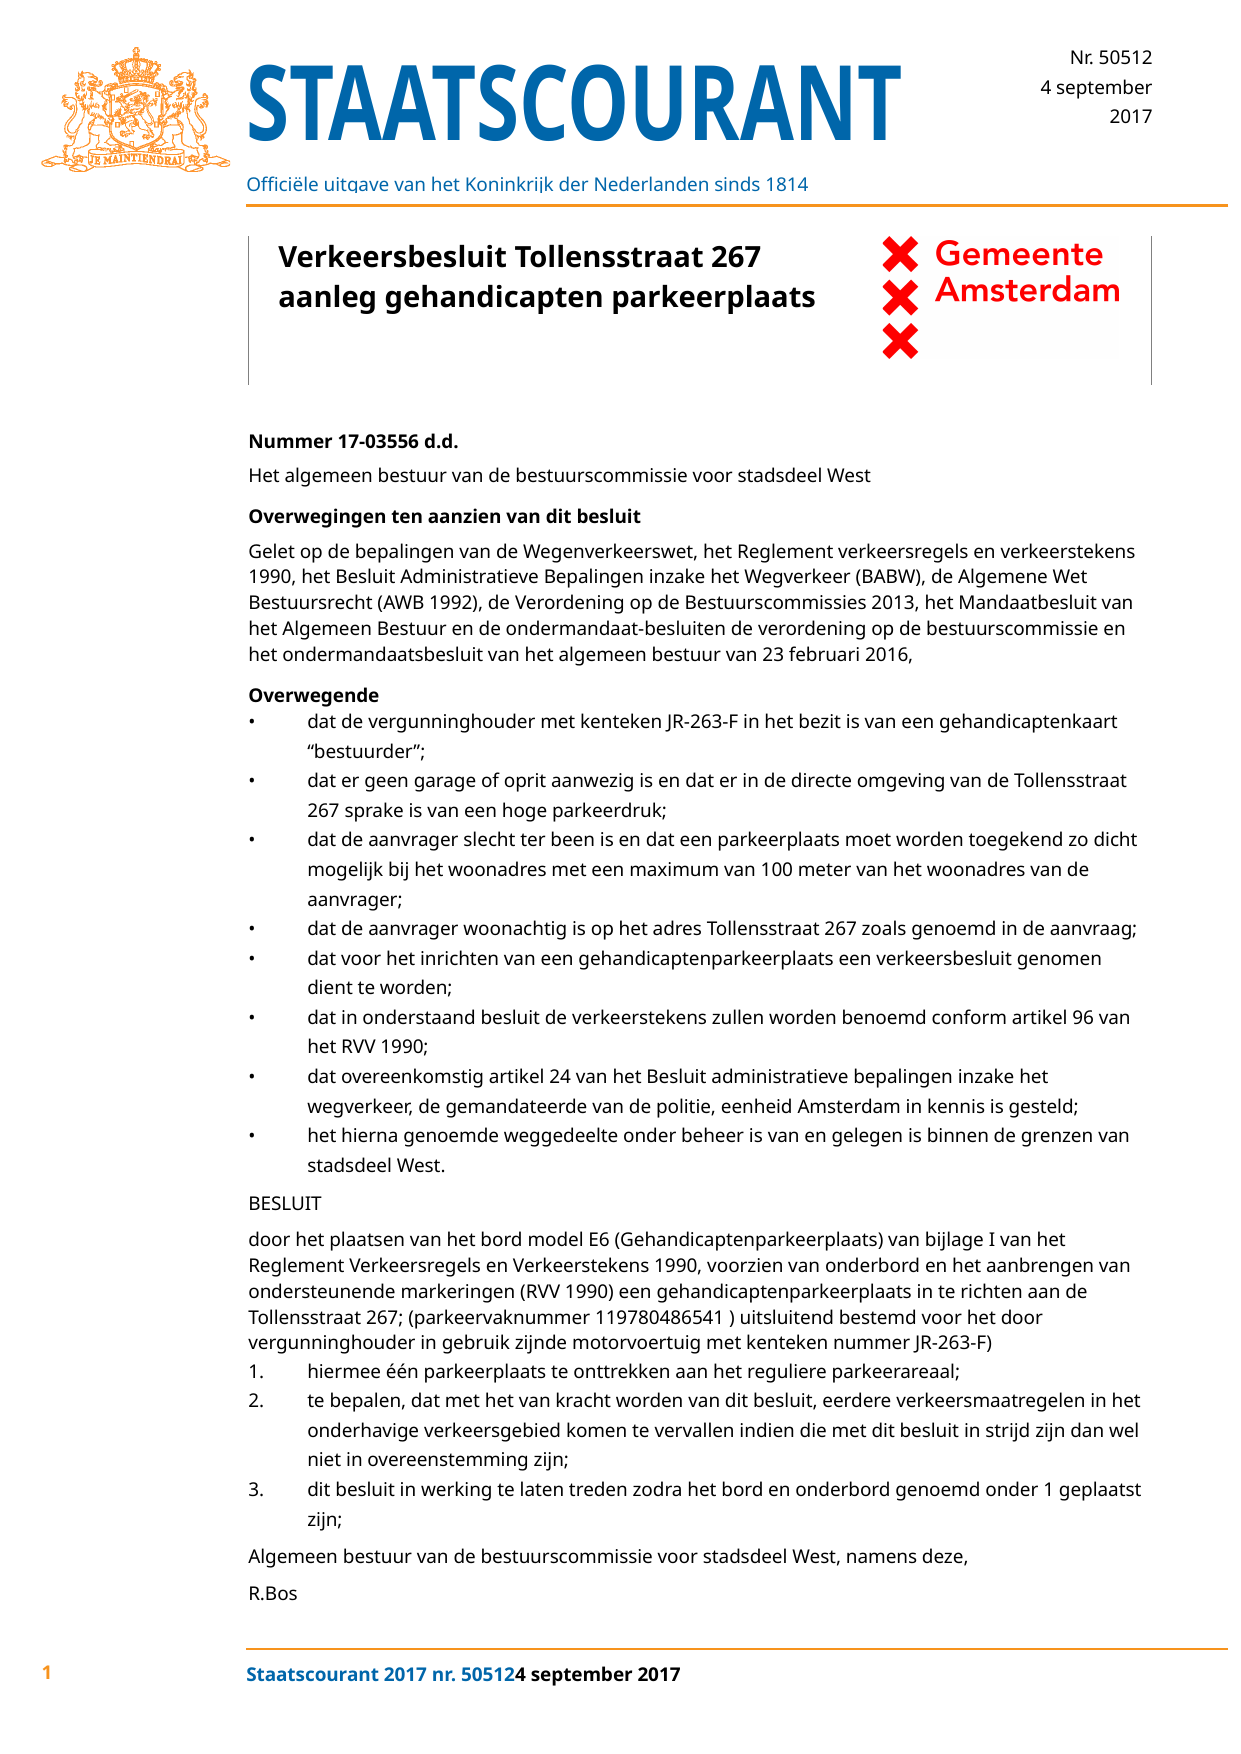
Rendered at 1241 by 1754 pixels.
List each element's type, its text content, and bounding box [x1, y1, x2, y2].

text Het algemeen bestuur van de bestuurscommissie voor stadsdeel West [248, 462, 1152, 488]
text BESLUIT [248, 1190, 1152, 1216]
list te bepalen, dat met het van kracht worden van dit besluit, eerdere verkeersmaatregelen in het onderhavige verkeersgebied komen te vervallen indien die met dit besluit in strijd zijn dan wel niet in overeenstemming zijn; [248, 1387, 1152, 1472]
table_header Verkeersbesluit Tollensstraat 267 aanleg gehandicapten parkeerplaats [249, 236, 850, 385]
text Nummer 17-03556 d.d. [248, 428, 1152, 453]
list dat voor het inrichten van een gehandicaptenparkeerplaats een verkeersbesluit genomen dient te worden; [248, 945, 1152, 1000]
text Algemeen bestuur van de bestuurscommissie voor stadsdeel West, namens deze, [248, 1544, 1152, 1569]
list dat de aanvrager woonachtig is op het adres Tollensstraat 267 zoals genoemd in de aanvraag; [248, 915, 1152, 941]
text door het plaatsen van het bord model E6 (Gehandicaptenparkeerplaats) van bijlage I van het Reglement Verkeersregels en Verkeerstekens 1990, voorzien van onderbord en het aanbrengen van ondersteunende markeringen (RVV 1990) een gehandicaptenparkeerplaats in te richten aan de Tollensstraat 267; (parkeervaknummer 119780486541 ) uitsluitend bestemd voor het door vergunninghouder in gebruik zijnde motorvoertuig met kenteken nummer JR-263-F) [248, 1227, 1152, 1355]
text R.Bos [248, 1580, 1152, 1606]
text Overwegingen ten aanzien van dit besluit [248, 504, 1152, 529]
list dat de aanvrager slecht ter been is en dat een parkeerplaats moet worden toegekend zo dicht mogelijk bij het woonadres met een maximum van 100 meter van het woonadres van de aanvrager; [248, 827, 1152, 912]
list het hierna genoemde weggedeelte onder beheer is van en gelegen is binnen de grenzen van stadsdeel West. [248, 1122, 1152, 1178]
list dat in onderstaand besluit de verkeerstekens zullen worden benoemd conform artikel 96 van het RVV 1990; [248, 1004, 1152, 1059]
list dat overeenkomstig artikel 24 van het Besluit administratieve bepalingen inzake het wegverkeer, de gemandateerde van de politie, eenheid Amsterdam in kennis is gesteld; [248, 1063, 1152, 1119]
list dat er geen garage of oprit aanwezig is en dat er in de directe omgeving van de Tollensstraat 267 sprake is van een hoge parkeerdruk; [248, 767, 1152, 823]
text Overwegende [248, 683, 1152, 708]
list dit besluit in werking te laten treden zodra het bord en onderbord genoemd onder 1 geplaatst zijn; [248, 1476, 1152, 1532]
list dat de vergunninghouder met kenteken JR-263-F in het bezit is van een gehandicaptenkaart “bestuurder”; [248, 708, 1152, 764]
list hiermee één parkeerplaats te onttrekken aan het reguliere parkeerareaal; [248, 1358, 1152, 1384]
text Gelet op de bepalingen van de Wegenverkeerswet, het Reglement verkeersregels en verkeerstekens 1990, het Besluit Administratieve Bepalingen inzake het Wegverkeer (BABW), de Algemene Wet Bestuursrecht (AWB 1992), de Verordening op de Bestuurscommissies 2013, het Mandaatbesluit van het Algemeen Bestuur en de ondermandaat-besluiten de verordening op de bestuurscommissie en het ondermandaatsbesluit van het algemeen bestuur van 23 februari 2016, [248, 538, 1152, 666]
picture [41, 47, 231, 172]
picture [882, 236, 1119, 359]
table_header [850, 236, 1151, 385]
